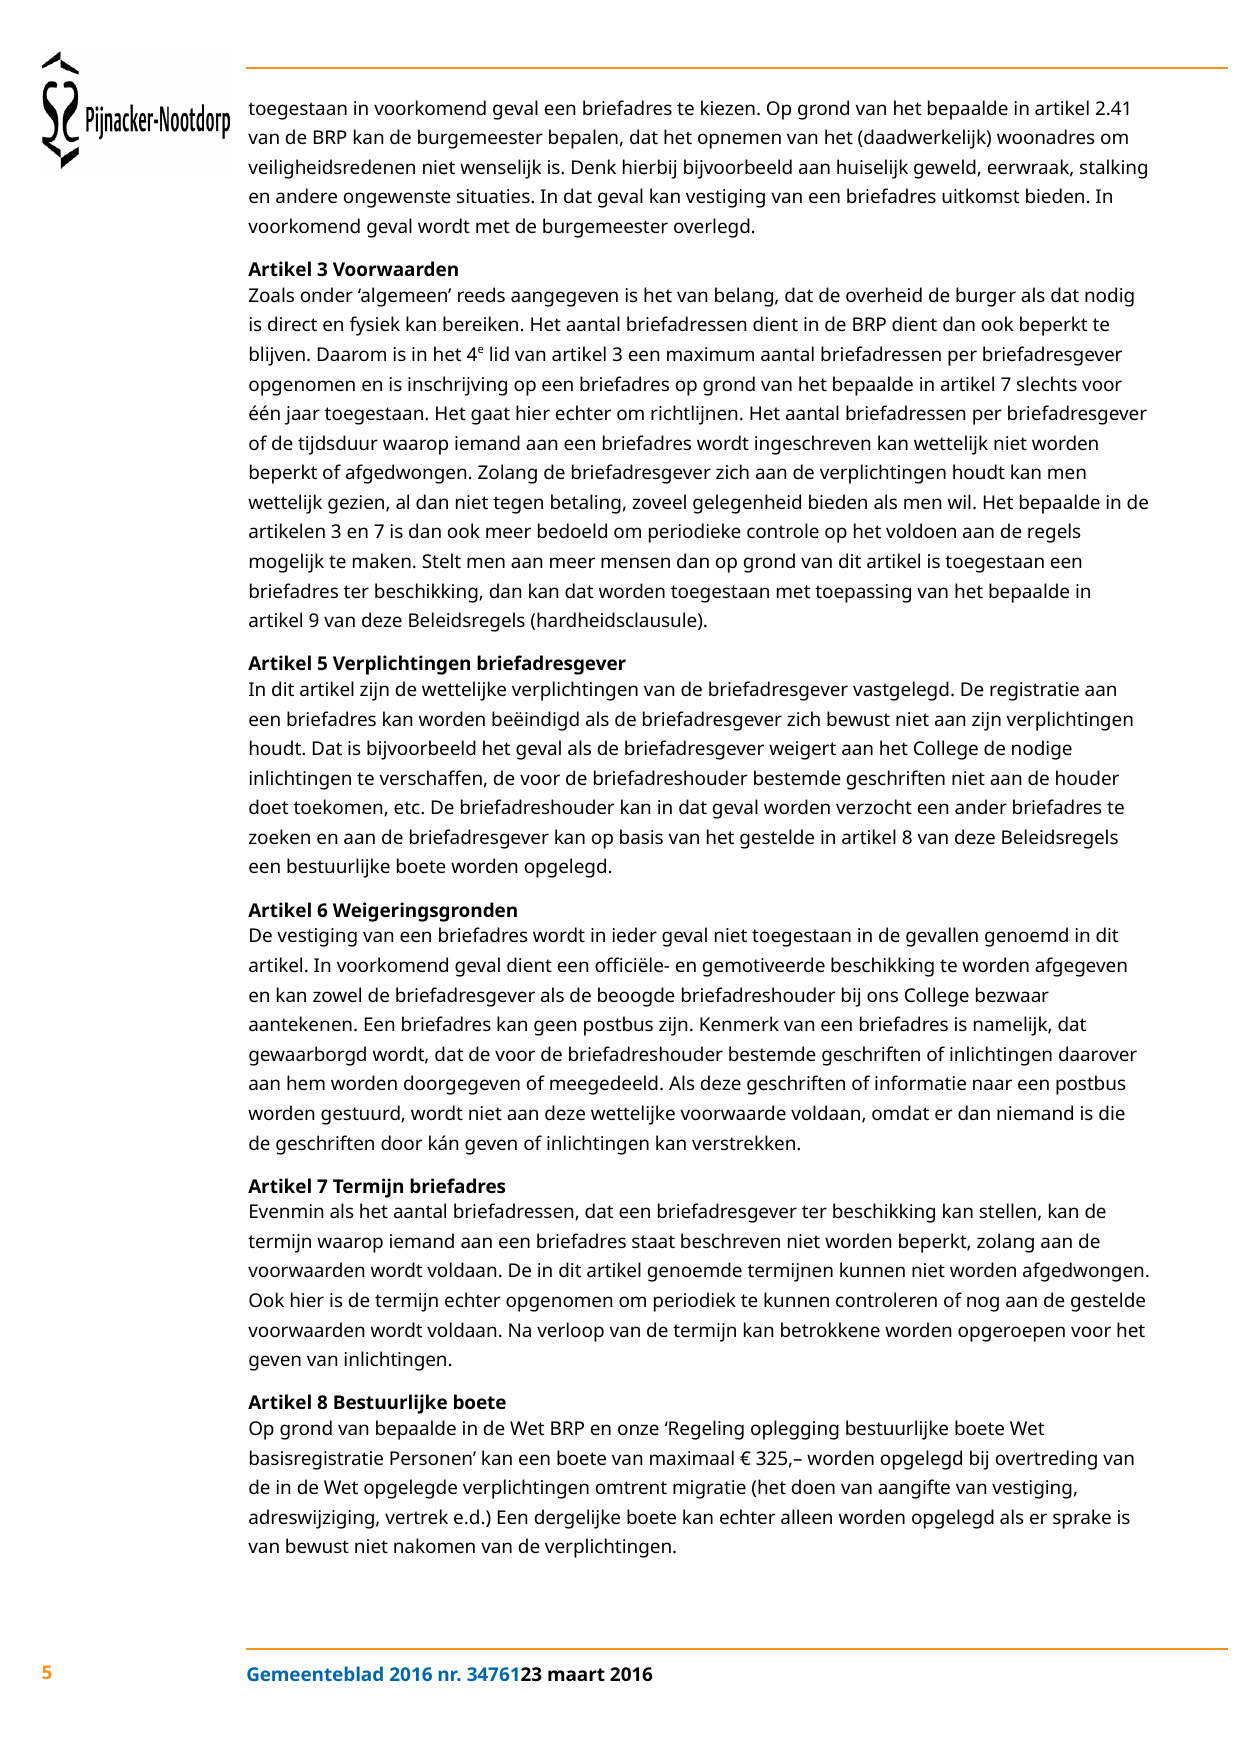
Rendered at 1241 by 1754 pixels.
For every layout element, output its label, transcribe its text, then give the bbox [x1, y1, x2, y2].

picture [41, 47, 231, 172]
text Artikel 6 Weigeringsgronden [248, 897, 1152, 923]
text Evenmin als het aantal briefadressen, dat een briefadresgever ter beschikking kan stellen, kan de termijn waarop iemand aan een briefadres staat beschreven niet worden beperkt, zolang aan de voorwaarden wordt voldaan. De in dit artikel genoemde termijnen kunnen niet worden afgedwongen. Ook hier is de termijn echter opgenomen om periodiek te kunnen controleren of nog aan de gestelde voorwaarden wordt voldaan. Na verloop van de termijn kan betrokkene worden opgeroepen voor het geven van inlichtingen. [248, 1198, 1152, 1372]
text Zoals onder ‘algemeen’ reeds aangegeven is het van belang, dat de overheid de burger als dat nodig is direct en fysiek kan bereiken. Het aantal briefadressen dient in de BRP dient dan ook beperkt te blijven. Daarom is in het 4e lid van artikel 3 een maximum aantal briefadressen per briefadresgever opgenomen en is inschrijving op een briefadres op grond van het bepaalde in artikel 7 slechts voor één jaar toegestaan. Het gaat hier echter om richtlijnen. Het aantal briefadressen per briefadresgever of de tijdsduur waarop iemand aan een briefadres wordt ingeschreven kan wettelijk niet worden beperkt of afgedwongen. Zolang de briefadresgever zich aan de verplichtingen houdt kan men wettelijk gezien, al dan niet tegen betaling, zoveel gelegenheid bieden als men wil. Het bepaalde in de artikelen 3 en 7 is dan ook meer bedoeld om periodieke controle op het voldoen aan de regels mogelijk te maken. Stelt men aan meer mensen dan op grond van dit artikel is toegestaan een briefadres ter beschikking, dan kan dat worden toegestaan met toepassing van het bepaalde in artikel 9 van deze Beleidsregels (hardheidsclausule). [248, 282, 1152, 633]
text Artikel 5 Verplichtingen briefadresgever [248, 651, 1152, 676]
text Op grond van bepaalde in de Wet BRP en onze ‘Regeling oplegging bestuurlijke boete Wet basisregistratie Personen’ kan een boete van maximaal € 325,– worden opgelegd bij overtreding van de in de Wet opgelegde verplichtingen omtrent migratie (het doen van aangifte van vestiging, adreswijziging, vertrek e.d.) Een dergelijke boete kan echter alleen worden opgelegd als er sprake is van bewust niet nakomen van de verplichtingen. [248, 1415, 1152, 1559]
text Artikel 7 Termijn briefadres [248, 1173, 1152, 1198]
text De vestiging van een briefadres wordt in ieder geval niet toegestaan in de gevallen genoemd in dit artikel. In voorkomend geval dient een officiële- en gemotiveerde beschikking te worden afgegeven en kan zowel de briefadresgever als de beoogde briefadreshouder bij ons College bezwaar aantekenen. Een briefadres kan geen postbus zijn. Kenmerk van een briefadres is namelijk, dat gewaarborgd wordt, dat de voor de briefadreshouder bestemde geschriften of inlichtingen daarover aan hem worden doorgegeven of meegedeeld. Als deze geschriften of informatie naar een postbus worden gestuurd, wordt niet aan deze wettelijke voorwaarde voldaan, omdat er dan niemand is die de geschriften door kán geven of inlichtingen kan verstrekken. [248, 923, 1152, 1155]
text Artikel 3 Voorwaarden [248, 256, 1152, 282]
text toegestaan in voorkomend geval een briefadres te kiezen. Op grond van het bepaalde in artikel 2.41 van de BRP kan de burgemeester bepalen, dat het opnemen van het (daadwerkelijk) woonadres om veiligheidsredenen niet wenselijk is. Denk hierbij bijvoorbeeld aan huiselijk geweld, eerwraak, stalking en andere ongewenste situaties. In dat geval kan vestiging van een briefadres uitkomst bieden. In voorkomend geval wordt met de burgemeester overlegd. [248, 95, 1152, 239]
text In dit artikel zijn de wettelijke verplichtingen van de briefadresgever vastgelegd. De registratie aan een briefadres kan worden beëindigd als de briefadresgever zich bewust niet aan zijn verplichtingen houdt. Dat is bijvoorbeeld het geval als de briefadresgever weigert aan het College de nodige inlichtingen te verschaffen, de voor de briefadreshouder bestemde geschriften niet aan de houder doet toekomen, etc. De briefadreshouder kan in dat geval worden verzocht een ander briefadres te zoeken en aan de briefadresgever kan op basis van het gestelde in artikel 8 van deze Beleidsregels een bestuurlijke boete worden opgelegd. [248, 676, 1152, 879]
text Artikel 8 Bestuurlijke boete [248, 1389, 1152, 1415]
